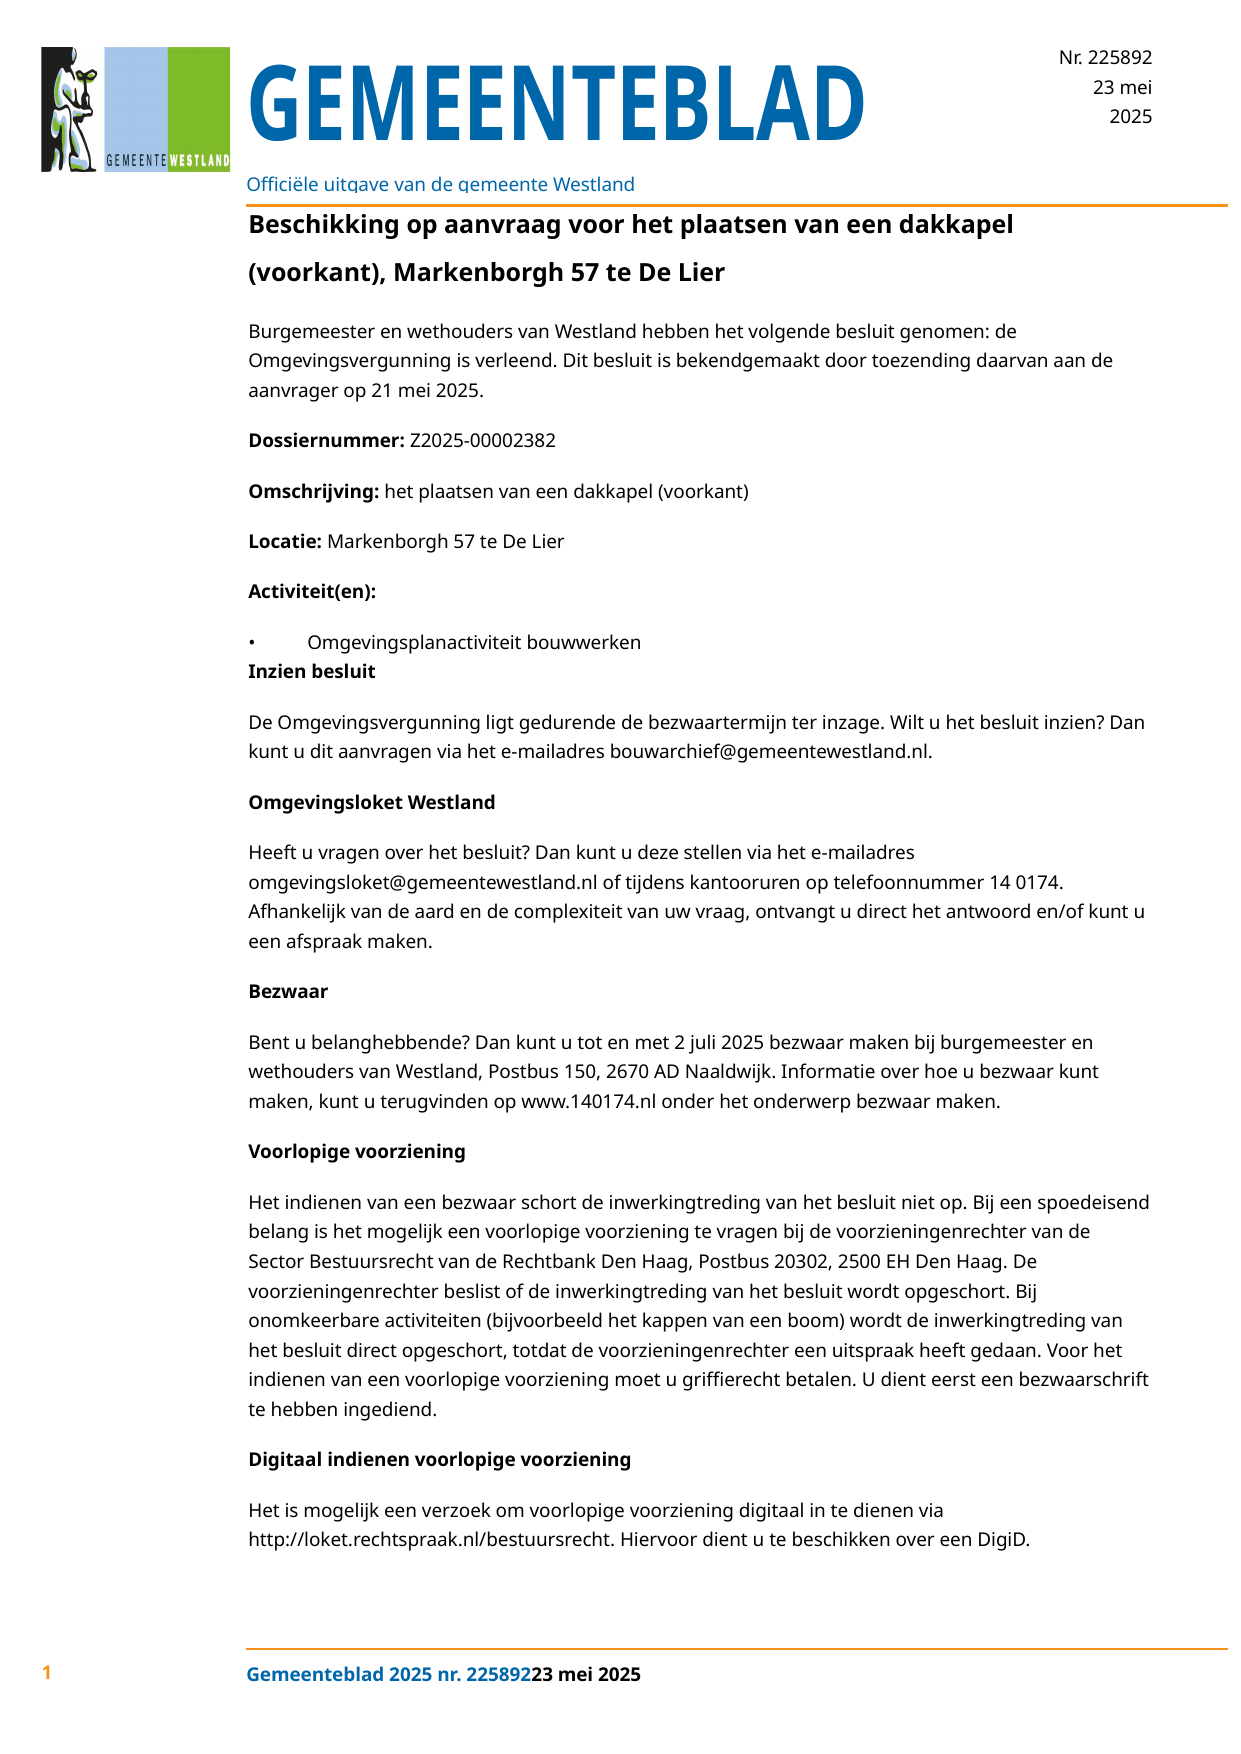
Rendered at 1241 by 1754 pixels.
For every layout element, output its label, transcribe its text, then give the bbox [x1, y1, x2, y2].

text Beschikking op aanvraag voor het plaatsen van een dakkapel (voorkant), Markenborgh 57 te De Lier [248, 207, 1152, 288]
text Bezwaar [248, 979, 1152, 1004]
text Inzien besluit [248, 659, 1152, 684]
text Digitaal indienen voorlopige voorziening [248, 1447, 1152, 1472]
text Het indienen van een bezwaar schort de inwerkingtreding van het besluit niet op. Bij een spoedeisend belang is het mogelijk een voorlopige voorziening te vragen bij de voorzieningenrechter van de Sector Bestuursrecht van de Rechtbank Den Haag, Postbus 20302, 2500 EH Den Haag. De voorzieningenrechter beslist of de inwerkingtreding van het besluit wordt opgeschort. Bij onomkeerbare activiteiten (bijvoorbeeld het kappen van een boom) wordt de inwerkingtreding van het besluit direct opgeschort, totdat de voorzieningenrechter een uitspraak heeft gedaan. Voor het indienen van een voorlopige voorziening moet u griffierecht betalen. U dient eerst een bezwaarschrift te hebben ingediend. [248, 1189, 1152, 1422]
text Activiteit(en): [248, 579, 1152, 604]
list Omgevingsplanactiviteit bouwwerken [248, 629, 1152, 655]
text Locatie: Markenborgh 57 te De Lier [248, 528, 1152, 554]
text Omgevingsloket Westland [248, 789, 1152, 815]
text Dossiernummer: Z2025-00002382 [248, 427, 1152, 453]
text Omschrijving: het plaatsen van een dakkapel (voorkant) [248, 478, 1152, 504]
text Burgemeester en wethouders van Westland hebben het volgende besluit genomen: de Omgevingsvergunning is verleend. Dit besluit is bekendgemaakt door toezending daarvan aan de aanvrager op 21 mei 2025. [248, 318, 1152, 403]
text Bent u belanghebbende? Dan kunt u tot en met 2 juli 2025 bezwaar maken bij burgemeester en wethouders van Westland, Postbus 150, 2670 AD Naaldwijk. Informatie over hoe u bezwaar kunt maken, kunt u terugvinden op www.140174.nl onder het onderwerp bezwaar maken. [248, 1029, 1152, 1114]
picture [41, 47, 231, 172]
text Het is mogelijk een verzoek om voorlopige voorziening digitaal in te dienen via http://loket.rechtspraak.nl/bestuursrecht. Hiervoor dient u te beschikken over een DigiD. [248, 1497, 1152, 1552]
text De Omgevingsvergunning ligt gedurende de bezwaartermijn ter inzage. Wilt u het besluit inzien? Dan kunt u dit aanvragen via het e-mailadres bouwarchief@gemeentewestland.nl. [248, 709, 1152, 764]
text Heeft u vragen over het besluit? Dan kunt u deze stellen via het e-mailadres omgevingsloket@gemeentewestland.nl of tijdens kantooruren op telefoonnummer 14 0174. Afhankelijk van de aard en de complexiteit van uw vraag, ontvangt u direct het antwoord en/of kunt u een afspraak maken. [248, 839, 1152, 954]
text Voorlopige voorziening [248, 1139, 1152, 1164]
